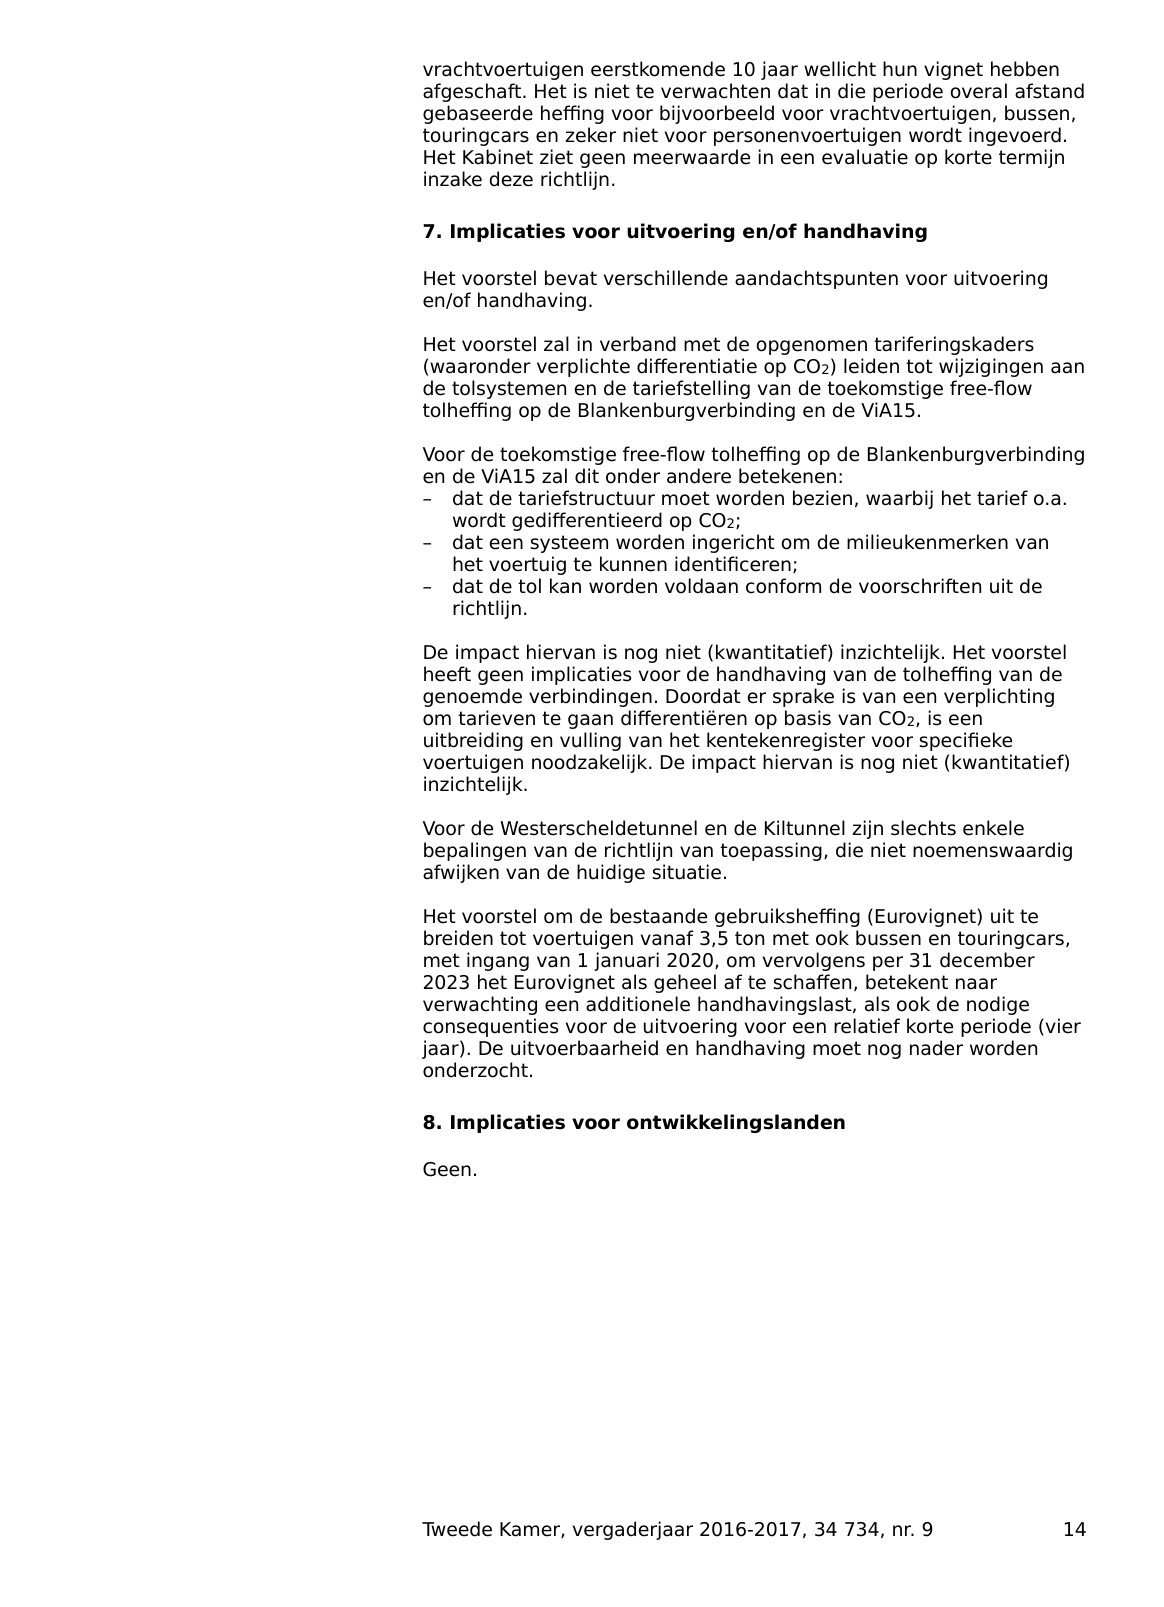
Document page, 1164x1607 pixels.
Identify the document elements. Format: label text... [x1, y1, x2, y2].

subtitle 8. Implicaties voor ontwikkelingslanden [422, 1112, 1087, 1134]
text Het voorstel bevat verschillende aandachtspunten voor uitvoering en/of handhaving. [422, 268, 1087, 312]
text – dat de tol kan worden voldaan conform de voorschriften uit de richtlijn. [422, 576, 1087, 620]
text Voor de toekomstige free-flow tolheffing op de Blankenburgverbinding en de ViA15 zal dit onder andere betekenen: [422, 444, 1087, 488]
text De impact hiervan is nog niet (kwantitatief) inzichtelijk. Het voorstel heeft geen implicaties voor de handhaving van de tolheffing van de genoemde verbindingen. Doordat er sprake is van een verplichting om tarieven te gaan differentiëren op basis van CO2, is een uitbreiding en vulling van het kentekenregister voor specifieke voertuigen noodzakelijk. De impact hiervan is nog niet (kwantitatief) inzichtelijk. [422, 642, 1087, 796]
text Het voorstel om de bestaande gebruiksheffing (Eurovignet) uit te breiden tot voertuigen vanaf 3,5 ton met ook bussen en touringcars, met ingang van 1 januari 2020, om vervolgens per 31 december 2023 het Eurovignet als geheel af te schaffen, betekent naar verwachting een additionele handhavingslast, als ook de nodige consequenties voor de uitvoering voor een relatief korte periode (vier jaar). De uitvoerbaarheid en handhaving moet nog nader worden onderzocht. [422, 906, 1087, 1082]
subtitle 7. Implicaties voor uitvoering en/of handhaving [422, 221, 1087, 243]
text – dat de tariefstructuur moet worden bezien, waarbij het tarief o.a. wordt gedifferentieerd op CO2; [422, 488, 1087, 532]
text Voor de Westerscheldetunnel en de Kiltunnel zijn slechts enkele bepalingen van de richtlijn van toepassing, die niet noemenswaardig afwijken van de huidige situatie. [422, 818, 1087, 884]
text Het voorstel zal in verband met de opgenomen tariferingskaders (waaronder verplichte differentiatie op CO2) leiden tot wijzigingen aan de tolsystemen en de tariefstelling van de toekomstige free-flow tolheffing op de Blankenburgverbinding en de ViA15. [422, 334, 1087, 422]
text vrachtvoertuigen eerstkomende 10 jaar wellicht hun vignet hebben afgeschaft. Het is niet te verwachten dat in die periode overal afstand gebaseerde heffing voor bijvoorbeeld voor vrachtvoertuigen, bussen, touringcars en zeker niet voor personenvoertuigen wordt ingevoerd. Het Kabinet ziet geen meerwaarde in een evaluatie op korte termijn inzake deze richtlijn. [422, 59, 1087, 191]
text Geen. [422, 1159, 1087, 1181]
text – dat een systeem worden ingericht om de milieukenmerken van het voertuig te kunnen identificeren; [422, 532, 1087, 576]
